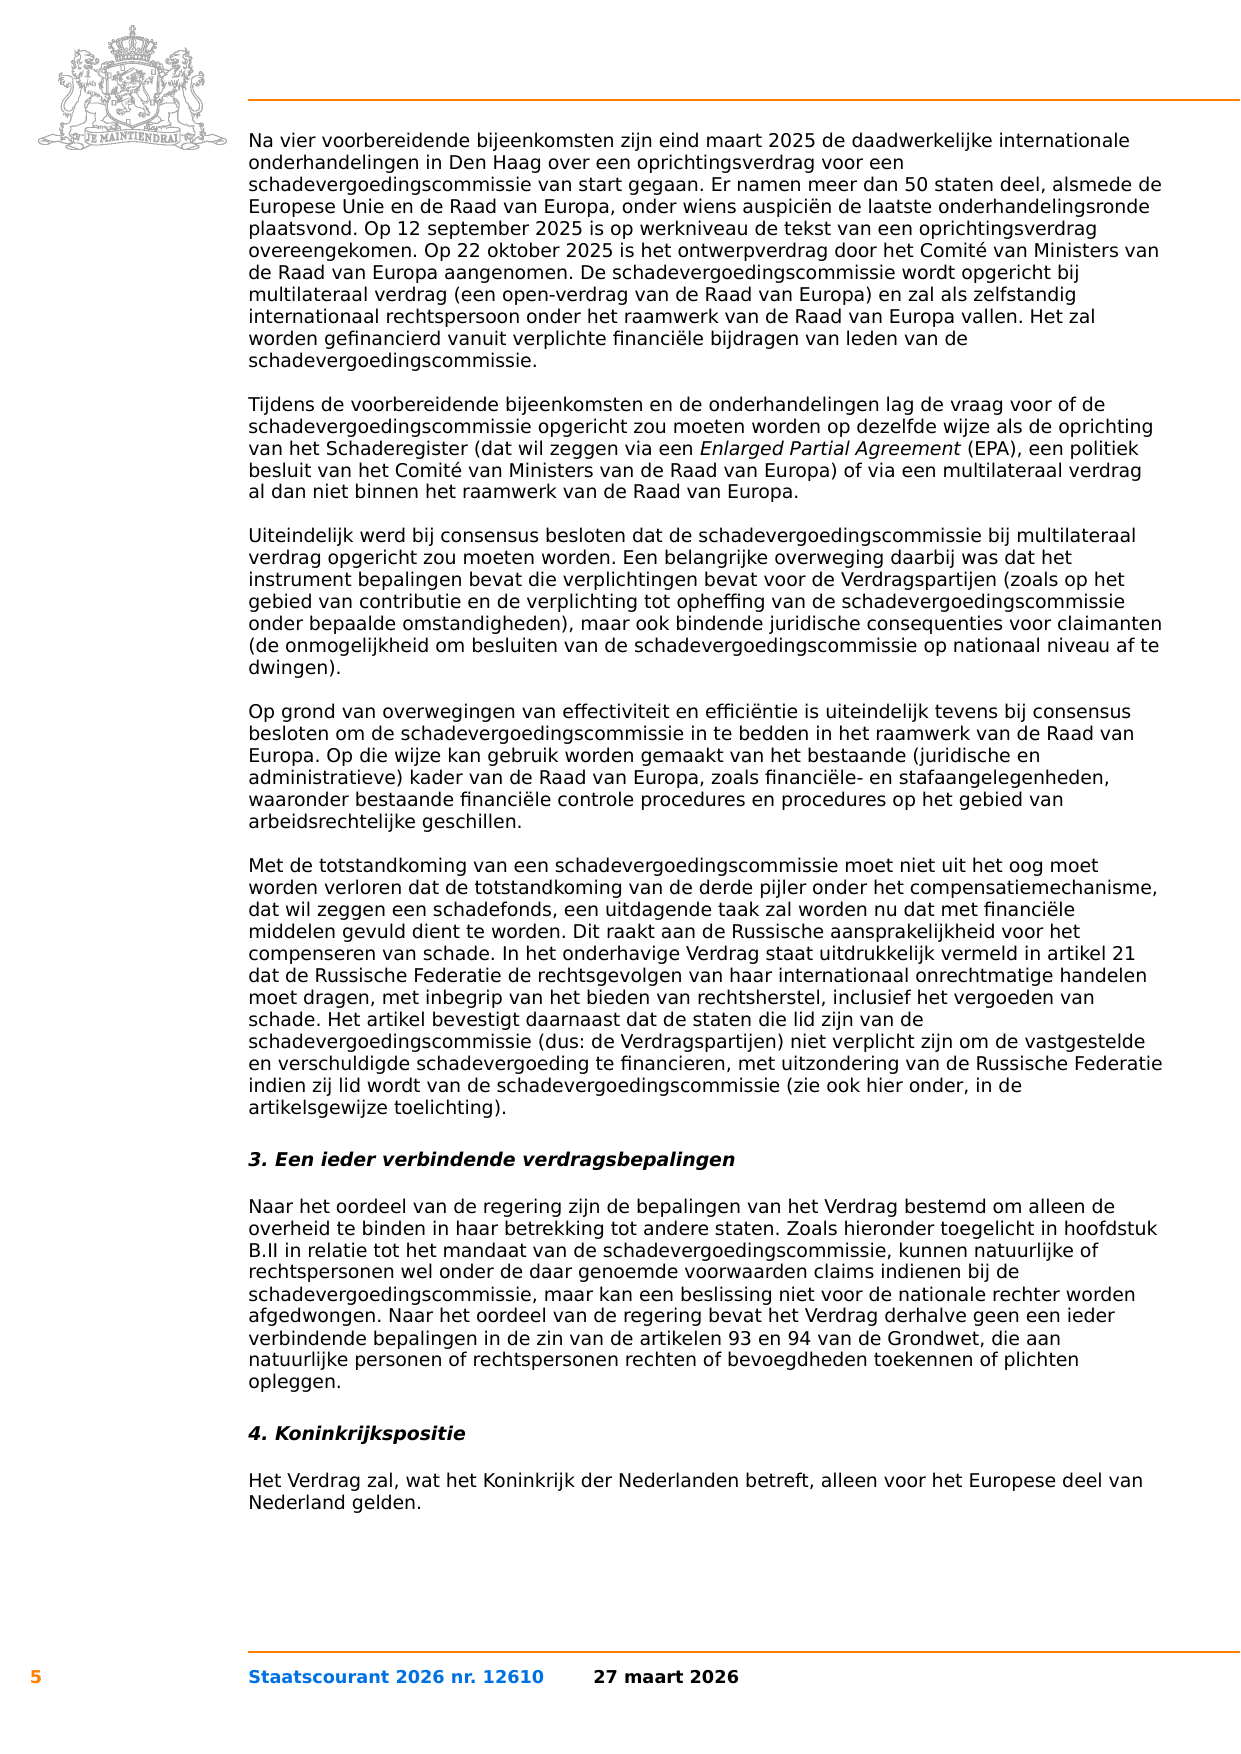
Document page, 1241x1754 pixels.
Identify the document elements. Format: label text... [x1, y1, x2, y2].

picture [38, 25, 227, 150]
text Met de totstandkoming van een schadevergoedingscommissie moet niet uit het oog moet worden verloren dat de totstandkoming van de derde pijler onder het compensatiemechanisme, dat wil zeggen een schadefonds, een uitdagende taak zal worden nu dat met financiële middelen gevuld dient te worden. Dit raakt aan de Russische aansprakelijkheid voor het compenseren van schade. In het onderhavige Verdrag staat uitdrukkelijk vermeld in artikel 21 dat de Russische Federatie de rechtsgevolgen van haar internationaal onrechtmatige handelen moet dragen, met inbegrip van het bieden van rechtsherstel, inclusief het vergoeden van schade. Het artikel bevestigt daarnaast dat de staten die lid zijn van de schadevergoedingscommissie (dus: de Verdragspartijen) niet verplicht zijn om de vastgestelde en verschuldigde schadevergoeding te financieren, met uitzondering van de Russische Federatie indien zij lid wordt van de schadevergoedingscommissie (zie ook hier onder, in de artikelsgewijze toelichting). [248, 855, 1163, 1118]
subtitle 4. Koninkrijkspositie [248, 1423, 1163, 1445]
text Na vier voorbereidende bijeenkomsten zijn eind maart 2025 de daadwerkelijke internationale onderhandelingen in Den Haag over een oprichtingsverdrag voor een schadevergoedingscommissie van start gegaan. Er namen meer dan 50 staten deel, alsmede de Europese Unie en de Raad van Europa, onder wiens auspiciën de laatste onderhandelingsronde plaatsvond. Op 12 september 2025 is op werkniveau de tekst van een oprichtingsverdrag overeengekomen. Op 22 oktober 2025 is het ontwerpverdrag door het Comité van Ministers van de Raad van Europa aangenomen. De schadevergoedingscommissie wordt opgericht bij multilateraal verdrag (een open-verdrag van de Raad van Europa) en zal als zelfstandig internationaal rechtspersoon onder het raamwerk van de Raad van Europa vallen. Het zal worden gefinancierd vanuit verplichte financiële bijdragen van leden van de schadevergoedingscommissie. [248, 130, 1163, 372]
text Tijdens de voorbereidende bijeenkomsten en de onderhandelingen lag de vraag voor of de schadevergoedingscommissie opgericht zou moeten worden op dezelfde wijze als de oprichting van het Schaderegister (dat wil zeggen via een Enlarged Partial Agreement (EPA), een politiek besluit van het Comité van Ministers van de Raad van Europa) of via een multilateraal verdrag al dan niet binnen het raamwerk van de Raad van Europa. [248, 393, 1163, 503]
subtitle 3. Een ieder verbindende verdragsbepalingen [248, 1148, 1163, 1171]
text Naar het oordeel van de regering zijn de bepalingen van het Verdrag bestemd om alleen de overheid te binden in haar betrekking tot andere staten. Zoals hieronder toegelicht in hoofdstuk B.II in relatie tot het mandaat van de schadevergoedingscommissie, kunnen natuurlijke of rechtspersonen wel onder de daar genoemde voorwaarden claims indienen bij de schadevergoedingscommissie, maar kan een beslissing niet voor de nationale rechter worden afgedwongen. Naar het oordeel van de regering bevat het Verdrag derhalve geen een ieder verbindende bepalingen in de zin van de artikelen 93 en 94 van de Grondwet, die aan natuurlijke personen of rechtspersonen rechten of bevoegdheden toekennen of plichten opleggen. [248, 1196, 1163, 1393]
text Op grond van overwegingen van effectiviteit en efficiëntie is uiteindelijk tevens bij consensus besloten om de schadevergoedingscommissie in te bedden in het raamwerk van de Raad van Europa. Op die wijze kan gebruik worden gemaakt van het bestaande (juridische en administratieve) kader van de Raad van Europa, zoals financiële- en stafaangelegenheden, waaronder bestaande financiële controle procedures en procedures op het gebied van arbeidsrechtelijke geschillen. [248, 701, 1163, 833]
text Uiteindelijk werd bij consensus besloten dat de schadevergoedingscommissie bij multilateraal verdrag opgericht zou moeten worden. Een belangrijke overweging daarbij was dat het instrument bepalingen bevat die verplichtingen bevat voor de Verdragspartijen (zoals op het gebied van contributie en de verplichting tot opheffing van de schadevergoedingscommissie onder bepaalde omstandigheden), maar ook bindende juridische consequenties voor claimanten (de onmogelijkheid om besluiten van de schadevergoedingscommissie op nationaal niveau af te dwingen). [248, 525, 1163, 679]
text Het Verdrag zal, wat het Koninkrijk der Nederlanden betreft, alleen voor het Europese deel van Nederland gelden. [248, 1470, 1163, 1514]
